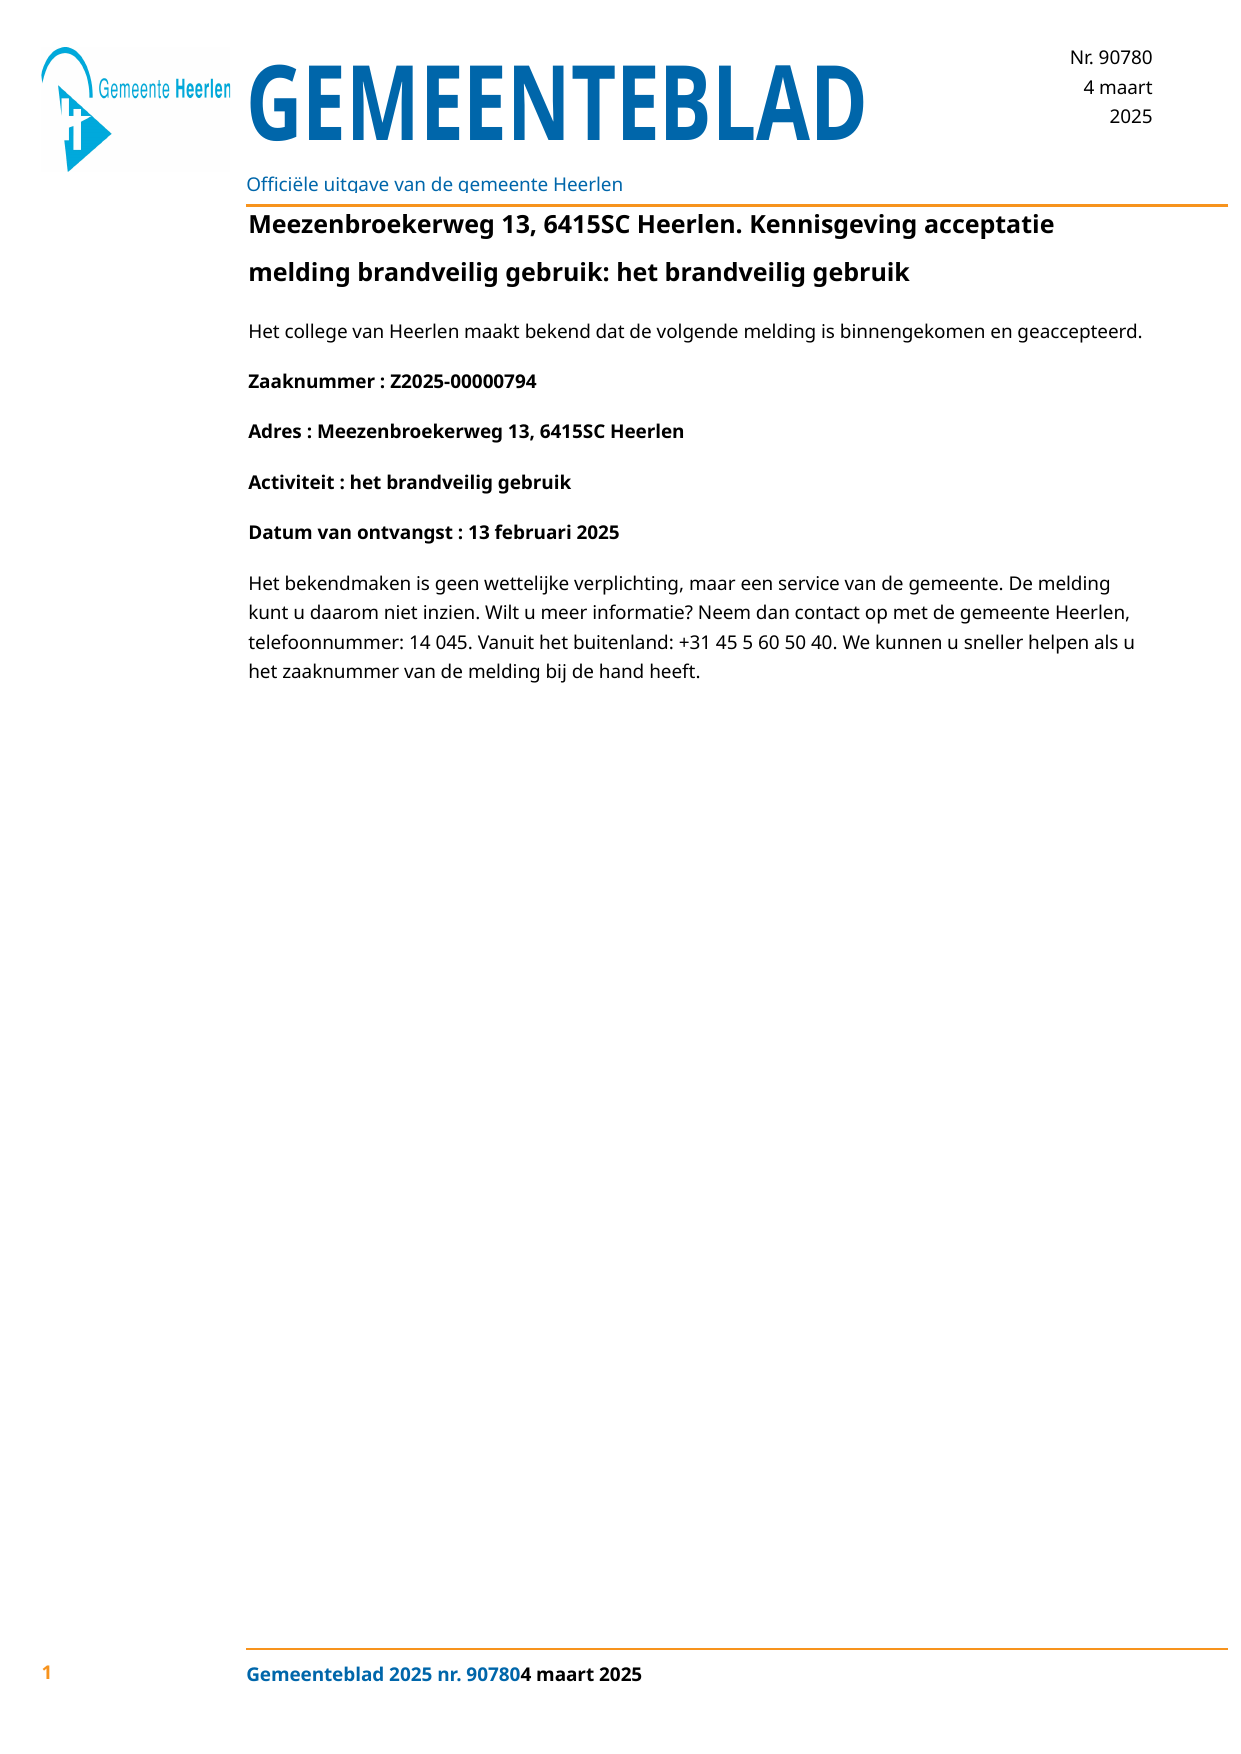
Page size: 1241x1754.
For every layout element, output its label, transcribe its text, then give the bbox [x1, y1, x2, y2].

text Activiteit : het brandveilig gebruik [248, 469, 1152, 495]
text Het bekendmaken is geen wettelijke verplichting, maar een service van de gemeente. De melding kunt u daarom niet inzien. Wilt u meer informatie? Neem dan contact op met de gemeente Heerlen, telefoonnummer: 14 045. Vanuit het buitenland: +31 45 5 60 50 40. We kunnen u sneller helpen als u het zaaknummer van de melding bij de hand heeft. [248, 570, 1152, 684]
text Adres : Meezenbroekerweg 13, 6415SC Heerlen [248, 419, 1152, 444]
text Meezenbroekerweg 13, 6415SC Heerlen. Kennisgeving acceptatie melding brandveilig gebruik: het brandveilig gebruik [248, 207, 1152, 288]
text Het college van Heerlen maakt bekend dat de volgende melding is binnengekomen en geaccepteerd. [248, 318, 1152, 344]
picture [41, 47, 231, 172]
text Zaaknummer : Z2025-00000794 [248, 368, 1152, 394]
picture [41, 47, 59, 70]
text Datum van ontvangst : 13 februari 2025 [248, 519, 1152, 545]
